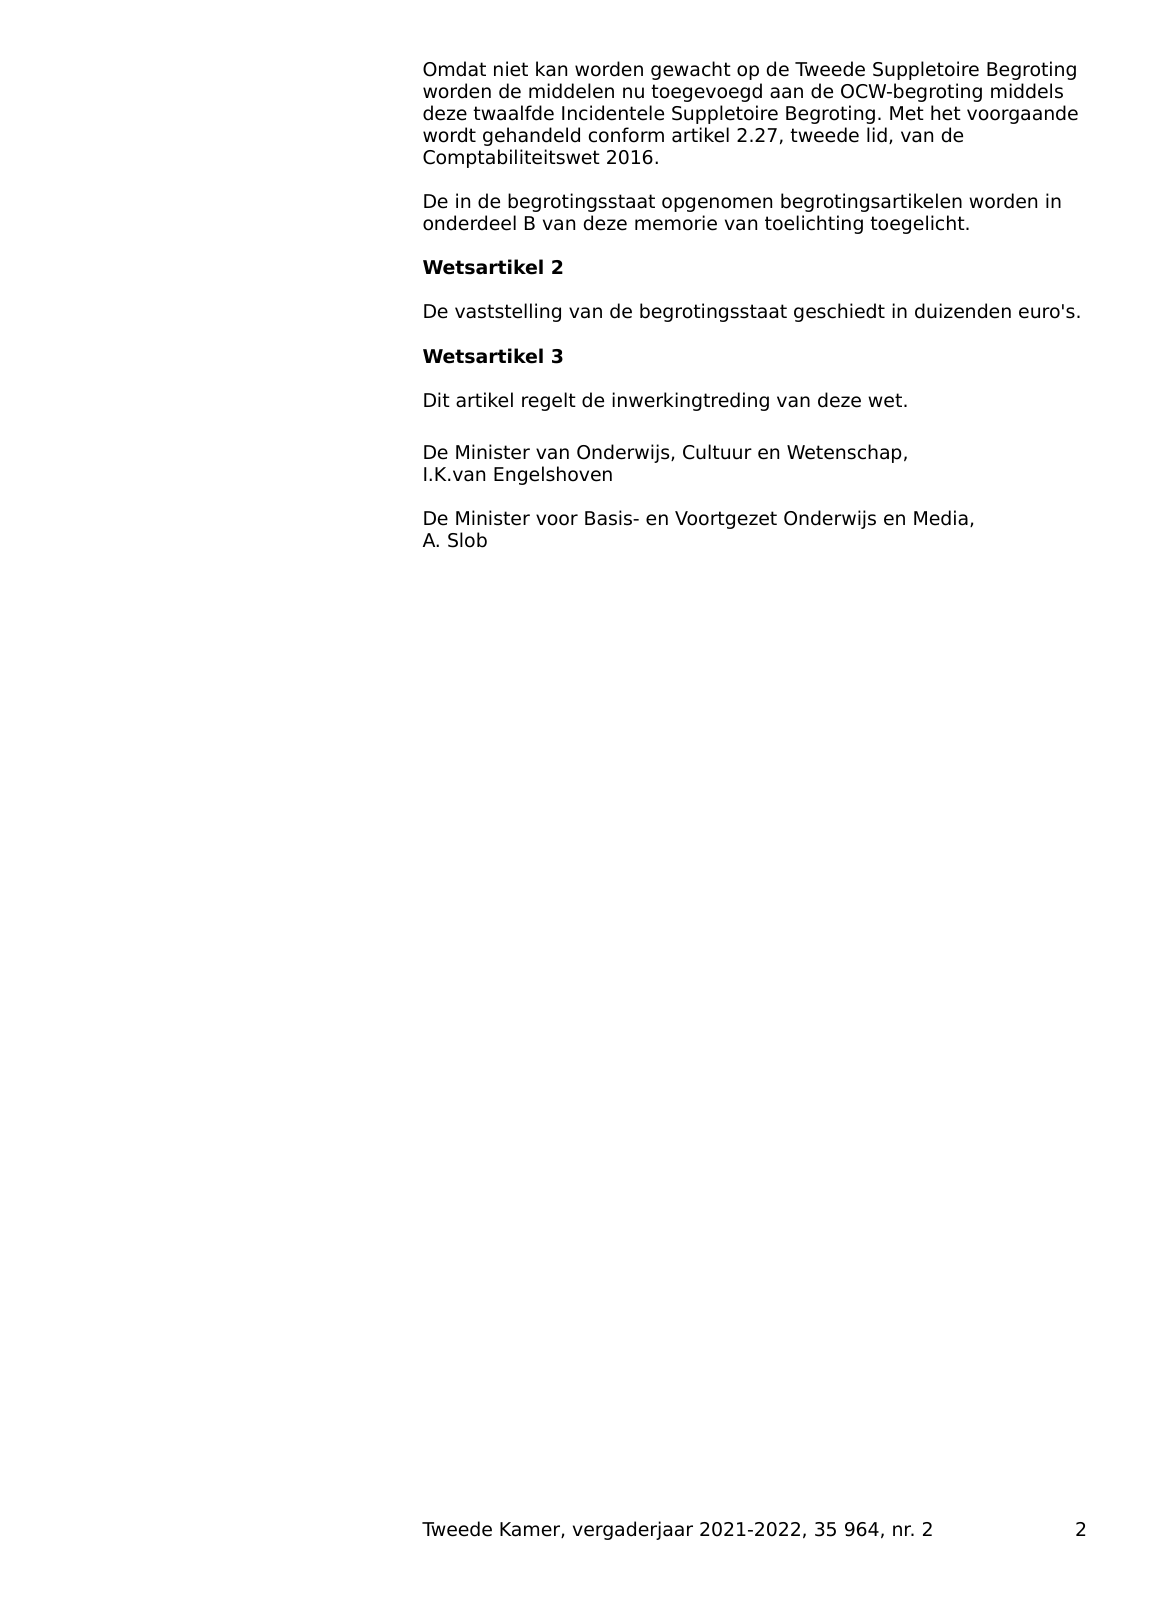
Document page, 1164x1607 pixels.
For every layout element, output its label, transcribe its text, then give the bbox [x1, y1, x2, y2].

subtitle Wetsartikel 3 [422, 346, 1087, 368]
text De vaststelling van de begrotingsstaat geschiedt in duizenden euro's. [422, 301, 1087, 323]
subtitle Wetsartikel 2 [422, 257, 1087, 279]
text Omdat niet kan worden gewacht op de Tweede Suppletoire Begroting worden de middelen nu toegevoegd aan de OCW-begroting middels deze twaalfde Incidentele Suppletoire Begroting. Met het voorgaande wordt gehandeld conform artikel 2.27, tweede lid, van de Comptabiliteitswet 2016. [422, 59, 1087, 169]
text De Minister voor Basis- en Voortgezet Onderwijs en Media, A. Slob [422, 508, 1087, 552]
text De Minister van Onderwijs, Cultuur en Wetenschap, I.K.van Engelshoven [422, 442, 1087, 486]
text Dit artikel regelt de inwerkingtreding van deze wet. [422, 390, 1087, 412]
text De in de begrotingsstaat opgenomen begrotingsartikelen worden in onderdeel B van deze memorie van toelichting toegelicht. [422, 191, 1087, 235]
